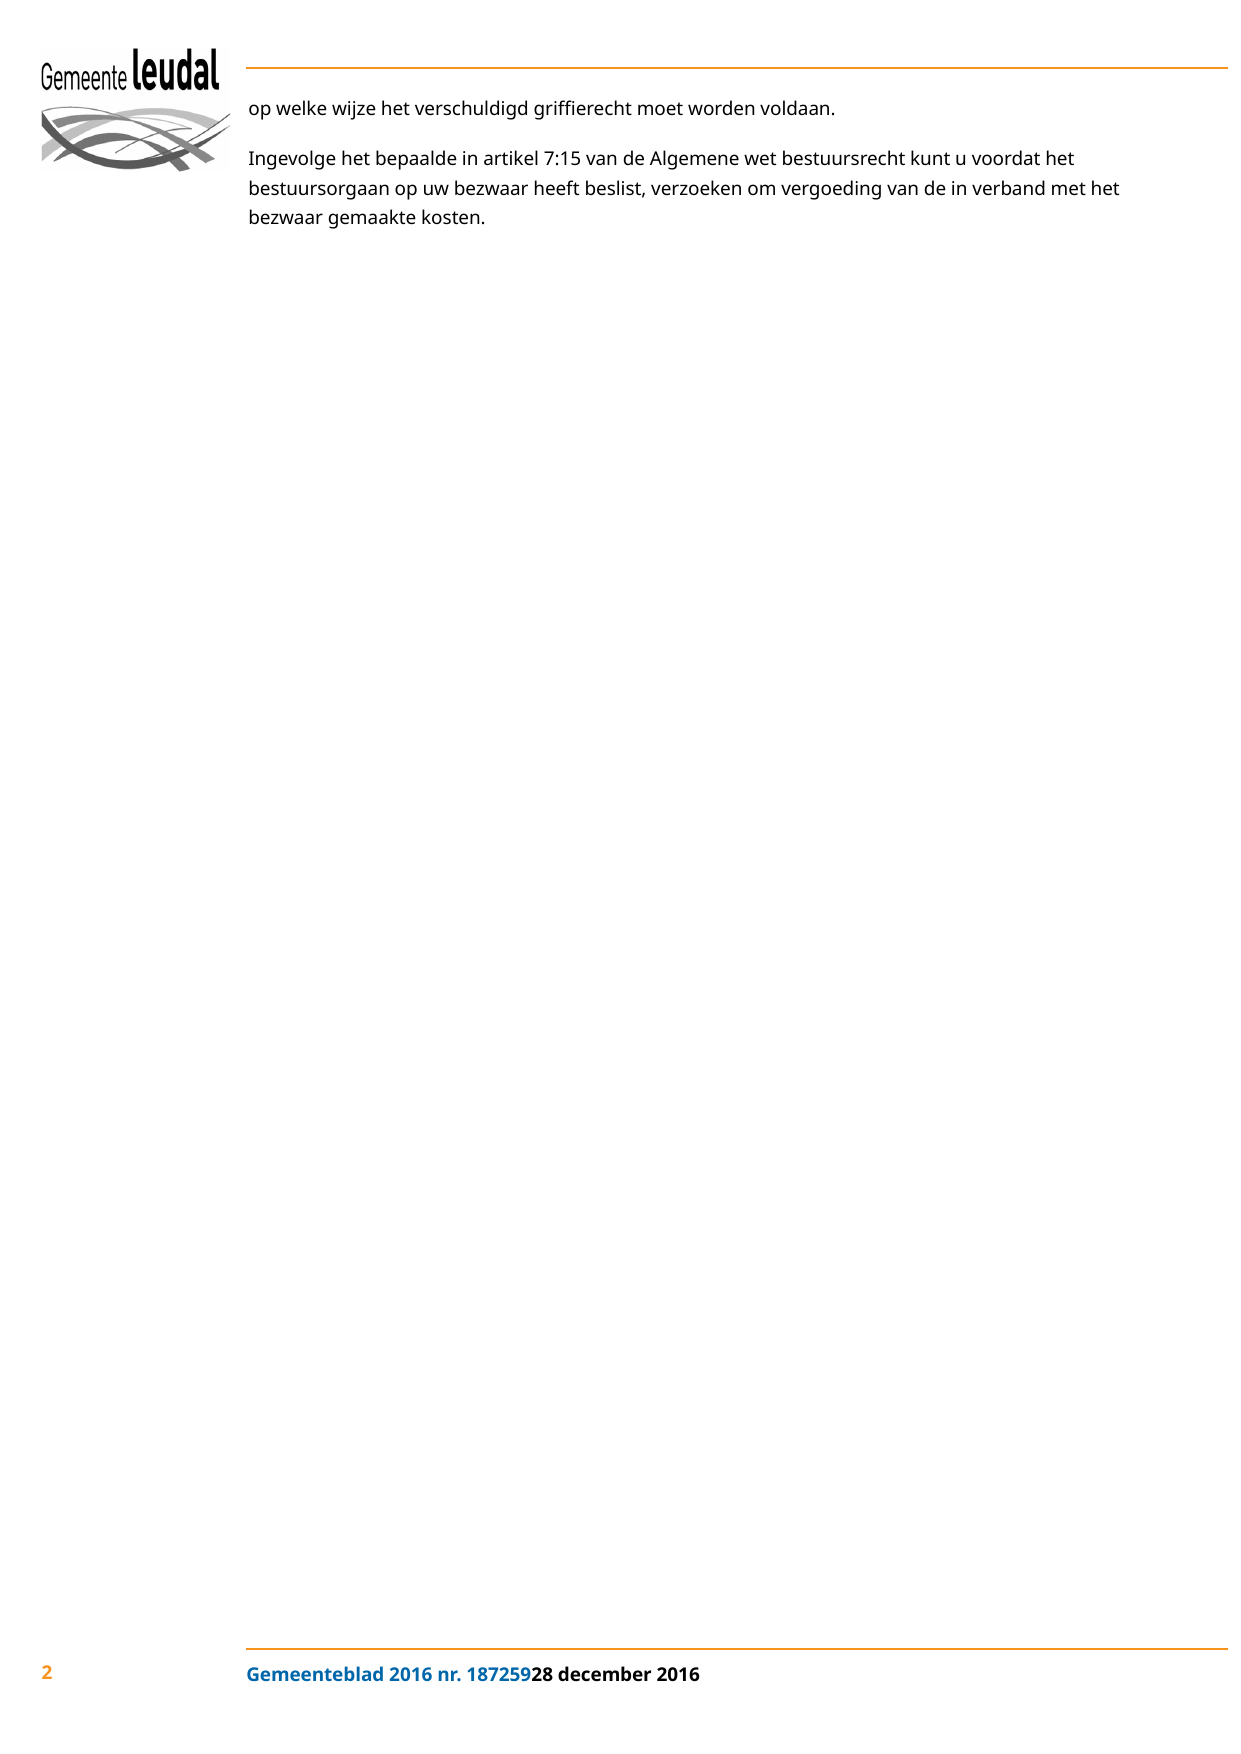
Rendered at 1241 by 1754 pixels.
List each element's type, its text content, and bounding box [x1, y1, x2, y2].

text op welke wijze het verschuldigd griffierecht moet worden voldaan. [248, 95, 1152, 121]
text Ingevolge het bepaalde in artikel 7:15 van de Algemene wet bestuursrecht kunt u voordat het bestuursorgaan op uw bezwaar heeft beslist, verzoeken om vergoeding van de in verband met het bezwaar gemaakte kosten. [248, 145, 1152, 230]
picture [41, 47, 231, 172]
